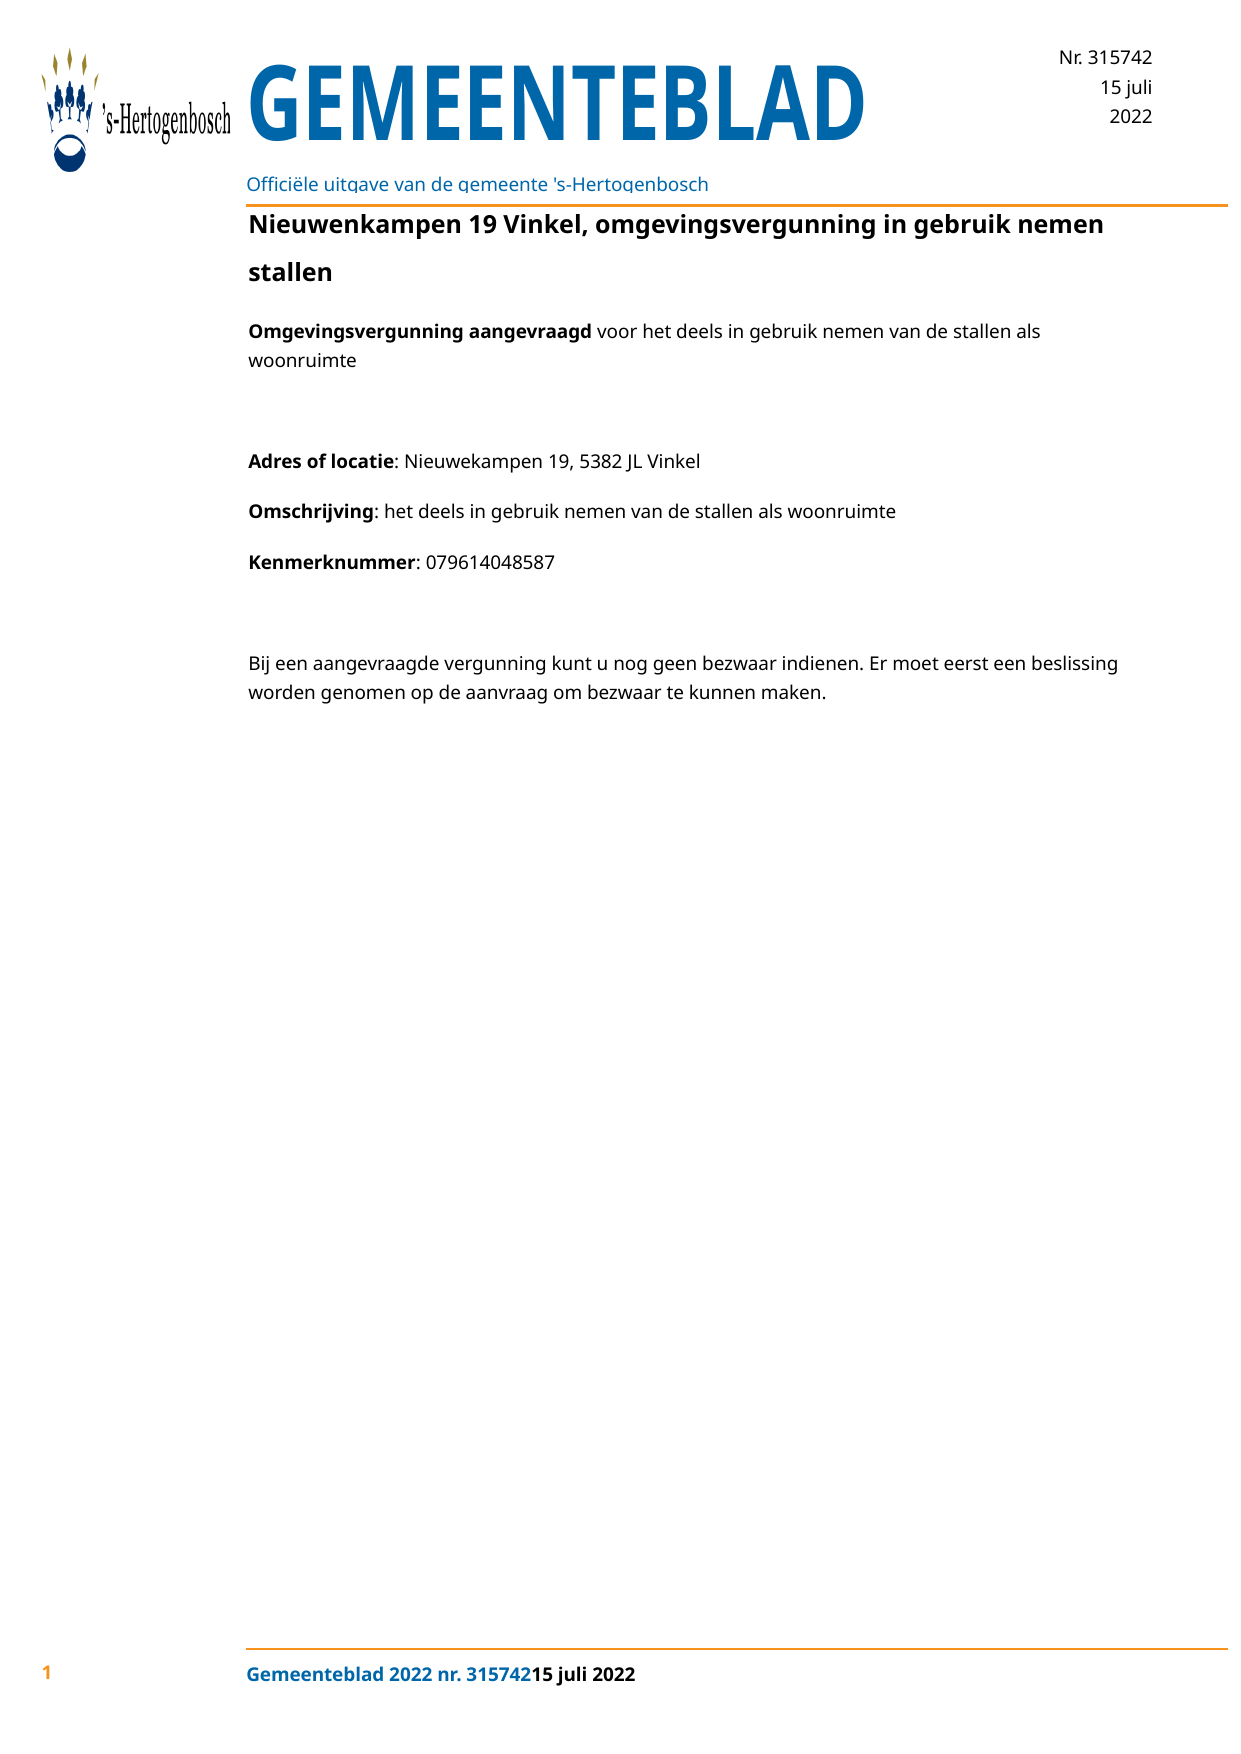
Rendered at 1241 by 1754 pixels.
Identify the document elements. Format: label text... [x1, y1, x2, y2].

picture [41, 47, 231, 172]
text Adres of locatie: Nieuwekampen 19, 5382 JL Vinkel [248, 448, 1152, 474]
text Kenmerknummer: 079614048587 [248, 549, 1152, 575]
text Omschrijving: het deels in gebruik nemen van de stallen als woonruimte [248, 499, 1152, 524]
text Omgevingsvergunning aangevraagd voor het deels in gebruik nemen van de stallen als woonruimte [248, 318, 1152, 373]
text Nieuwenkampen 19 Vinkel, omgevingsvergunning in gebruik nemen stallen [248, 207, 1152, 288]
text Bij een aangevraagde vergunning kunt u nog geen bezwaar indienen. Er moet eerst een beslissing worden genomen op de aanvraag om bezwaar te kunnen maken. [248, 650, 1152, 705]
